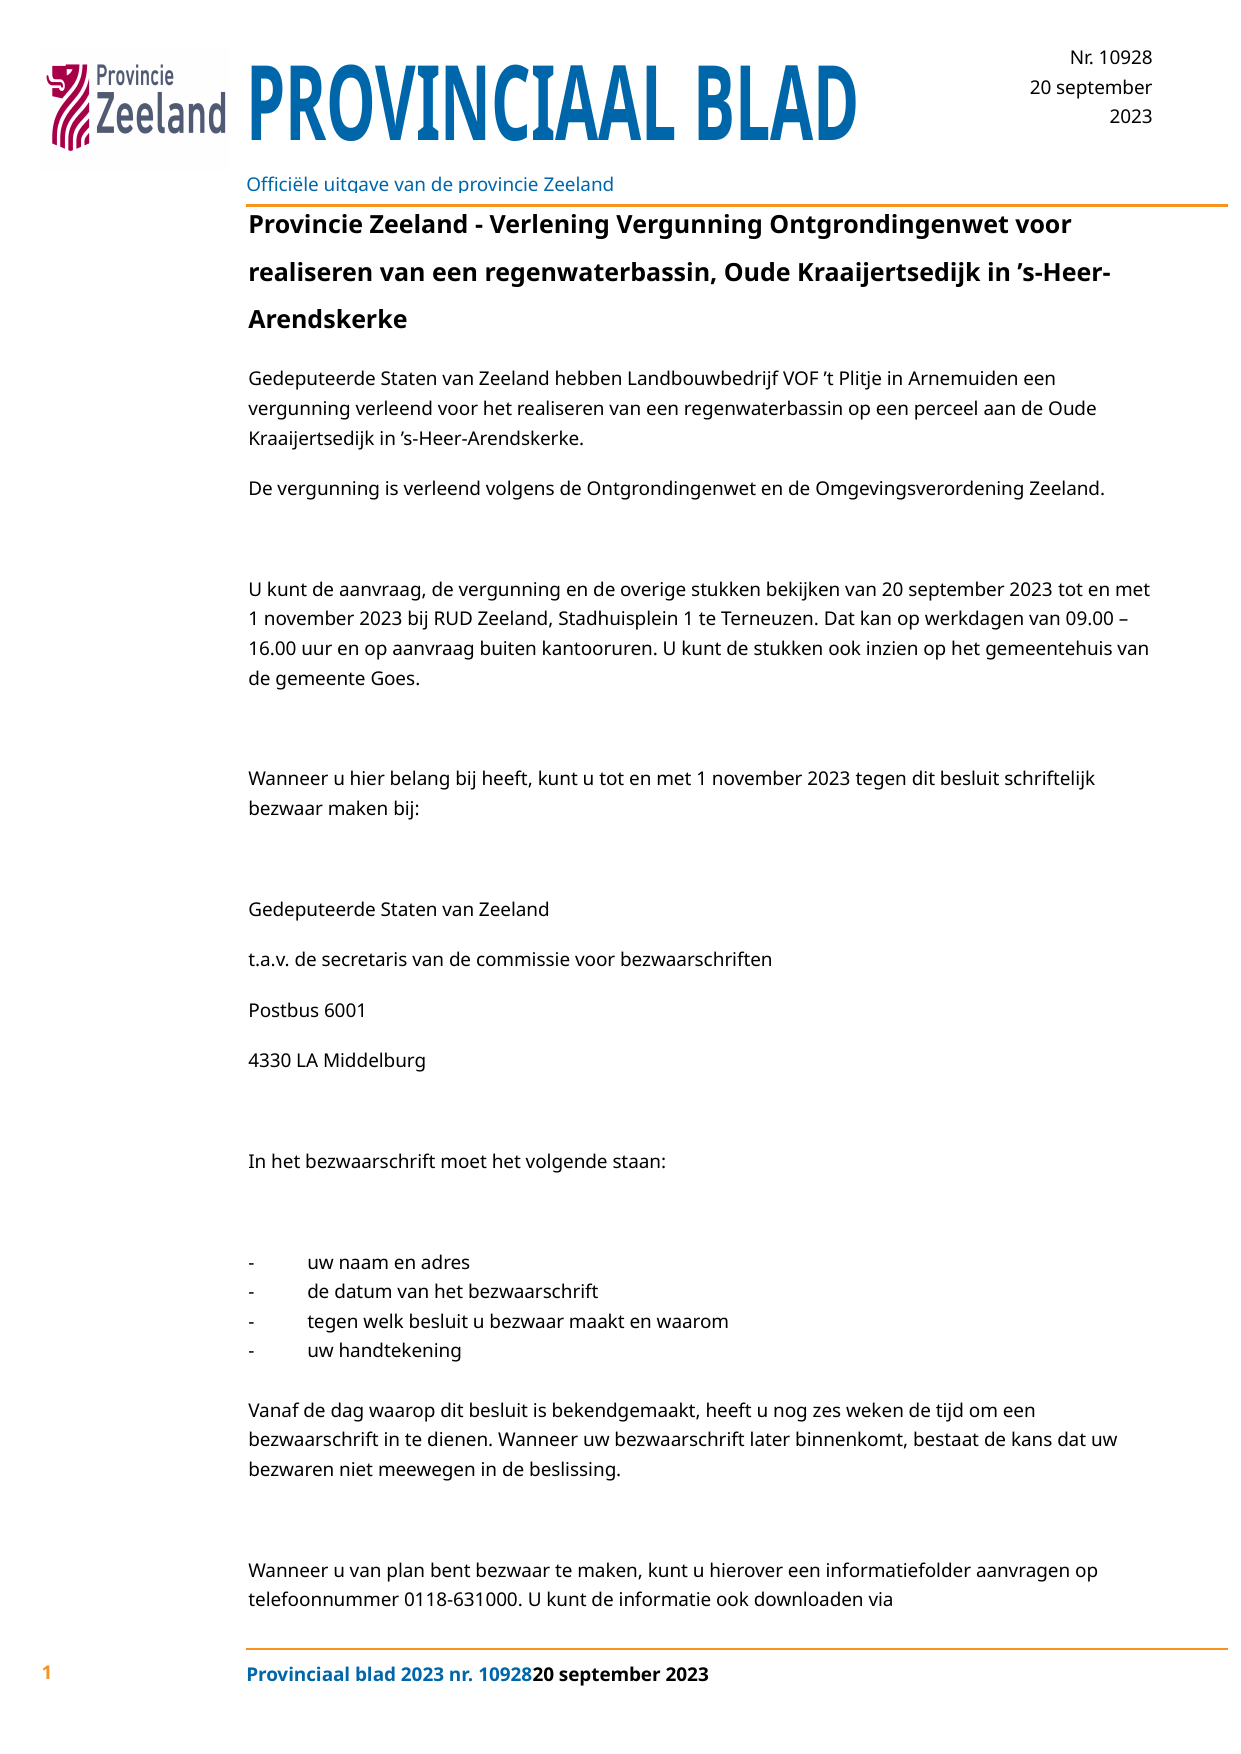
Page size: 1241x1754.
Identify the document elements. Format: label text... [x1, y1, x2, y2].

text In het bezwaarschrift moet het volgende staan: [248, 1148, 1152, 1174]
text Gedeputeerde Staten van Zeeland [248, 896, 1152, 922]
text t.a.v. de secretaris van de commissie voor bezwaarschriften [248, 946, 1152, 972]
list de datum van het bezwaarschrift [248, 1278, 1152, 1304]
text Gedeputeerde Staten van Zeeland hebben Landbouwbedrijf VOF ’t Plitje in Arnemuiden een vergunning verleend voor het realiseren van een regenwaterbassin op een perceel aan de Oude Kraaijertsedijk in ’s-Heer-Arendskerke. [248, 366, 1152, 450]
list uw handtekening [248, 1338, 1152, 1363]
text Wanneer u hier belang bij heeft, kunt u tot en met 1 november 2023 tegen dit besluit schriftelijk bezwaar maken bij: [248, 766, 1152, 821]
text De vergunning is verleend volgens de Ontgrondingenwet en de Omgevingsverordening Zeeland. [248, 475, 1152, 501]
list tegen welk besluit u bezwaar maakt en waarom [248, 1308, 1152, 1334]
text Vanaf de dag waarop dit besluit is bekendgemaakt, heeft u nog zes weken de tijd om een bezwaarschrift in te dienen. Wanneer uw bezwaarschrift later binnenkomt, bestaat de kans dat uw bezwaren niet meewegen in de beslissing. [248, 1397, 1152, 1482]
text 4330 LA Middelburg [248, 1047, 1152, 1073]
text Provincie Zeeland - Verlening Vergunning Ontgrondingenwet voor realiseren van een regenwaterbassin, Oude Kraaijertsedijk in ’s-Heer-Arendskerke [248, 207, 1152, 336]
list uw naam en adres [248, 1249, 1152, 1274]
text U kunt de aanvraag, de vergunning en de overige stukken bekijken van 20 september 2023 tot en met 1 november 2023 bij RUD Zeeland, Stadhuisplein 1 te Terneuzen. Dat kan op werkdagen van 09.00 – 16.00 uur en op aanvraag buiten kantooruren. U kunt de stukken ook inzien op het gemeentehuis van de gemeente Goes. [248, 576, 1152, 690]
text Wanneer u van plan bent bezwaar te maken, kunt u hierover een informatiefolder aanvragen op telefoonnummer 0118-631000. U kunt de informatie ook downloaden via [248, 1557, 1152, 1612]
text Postbus 6001 [248, 997, 1152, 1022]
picture [41, 47, 231, 172]
